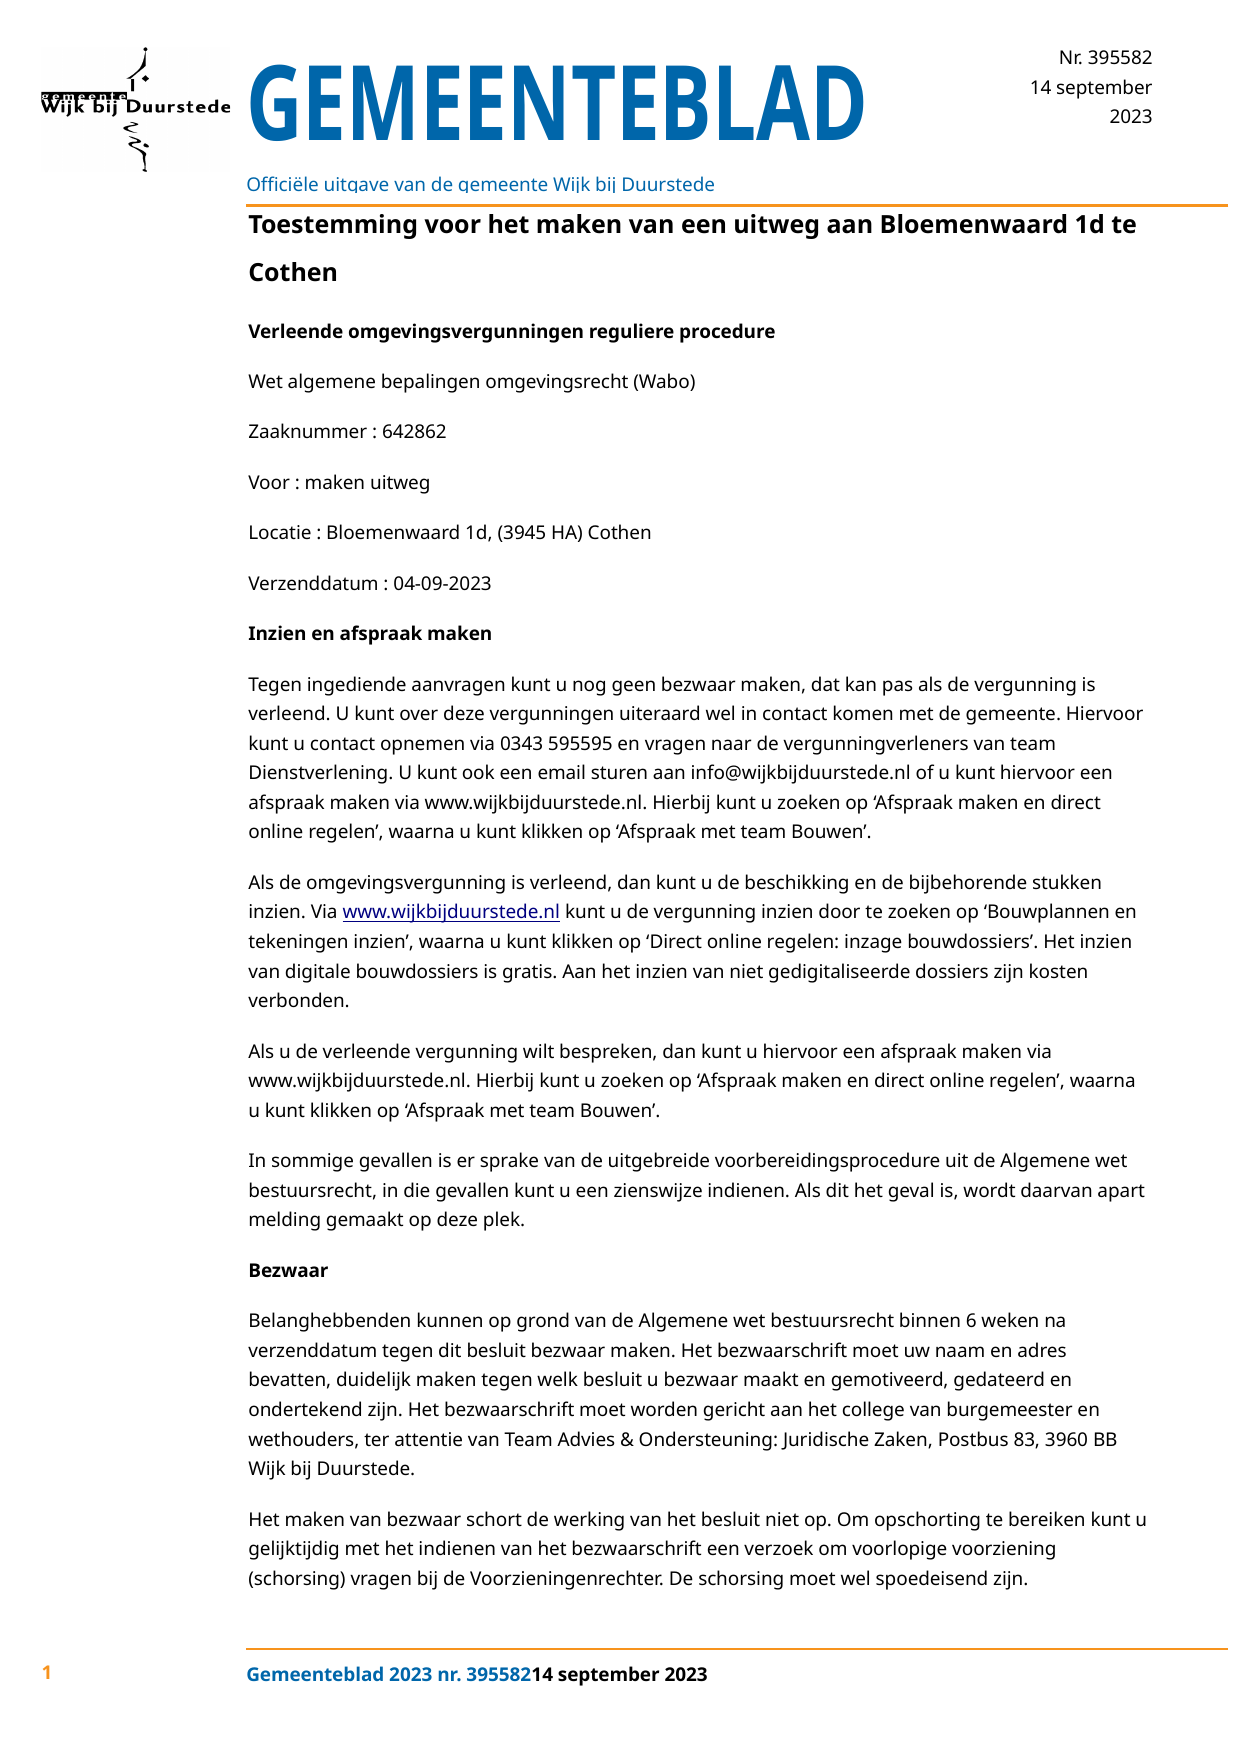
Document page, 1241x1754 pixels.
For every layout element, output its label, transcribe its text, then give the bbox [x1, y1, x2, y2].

picture [41, 47, 231, 172]
text Verzenddatum : 04-09-2023 [248, 570, 1152, 596]
text Wet algemene bepalingen omgevingsrecht (Wabo) [248, 368, 1152, 394]
text Voor : maken uitweg [248, 469, 1152, 495]
text In sommige gevallen is er sprake van de uitgebreide voorbereidingsprocedure uit de Algemene wet bestuursrecht, in die gevallen kunt u een zienswijze indienen. Als dit het geval is, wordt daarvan apart melding gemaakt op deze plek. [248, 1147, 1152, 1232]
text Locatie : Bloemenwaard 1d, (3945 HA) Cothen [248, 519, 1152, 545]
text Toestemming voor het maken van een uitweg aan Bloemenwaard 1d te Cothen [248, 207, 1152, 288]
text Inzien en afspraak maken [248, 620, 1152, 646]
text Tegen ingediende aanvragen kunt u nog geen bezwaar maken, dat kan pas als de vergunning is verleend. U kunt over deze vergunningen uiteraard wel in contact komen met de gemeente. Hiervoor kunt u contact opnemen via 0343 595595 en vragen naar de vergunningverleners van team Dienstverlening. U kunt ook een email sturen aan info@wijkbijduurstede.nl of u kunt hiervoor een afspraak maken via www.wijkbijduurstede.nl. Hierbij kunt u zoeken op ‘Afspraak maken en direct online regelen’, waarna u kunt klikken op ‘Afspraak met team Bouwen’. [248, 671, 1152, 844]
text Als u de verleende vergunning wilt bespreken, dan kunt u hiervoor een afspraak maken via www.wijkbijduurstede.nl. Hierbij kunt u zoeken op ‘Afspraak maken en direct online regelen’, waarna u kunt klikken op ‘Afspraak met team Bouwen’. [248, 1038, 1152, 1123]
text Belanghebbenden kunnen op grond van de Algemene wet bestuursrecht binnen 6 weken na verzenddatum tegen dit besluit bezwaar maken. Het bezwaarschrift moet uw naam en adres bevatten, duidelijk maken tegen welk besluit u bezwaar maakt en gemotiveerd, gedateerd en ondertekend zijn. Het bezwaarschrift moet worden gericht aan het college van burgemeester en wethouders, ter attentie van Team Advies & Ondersteuning: Juridische Zaken, Postbus 83, 3960 BB Wijk bij Duurstede. [248, 1307, 1152, 1481]
text Verleende omgevingsvergunningen reguliere procedure [248, 318, 1152, 344]
text Zaaknummer : 642862 [248, 419, 1152, 444]
text Het maken van bezwaar schort de werking van het besluit niet op. Om opschorting te bereiken kunt u gelijktijdig met het indienen van het bezwaarschrift een verzoek om voorlopige voorziening (schorsing) vragen bij de Voorzieningenrechter. De schorsing moet wel spoedeisend zijn. [248, 1506, 1152, 1591]
text Als de omgevingsvergunning is verleend, dan kunt u de beschikking en de bijbehorende stukken inzien. Via www.wijkbijduurstede.nl kunt u de vergunning inzien door te zoeken op ‘Bouwplannen en tekeningen inzien’, waarna u kunt klikken op ‘Direct online regelen: inzage bouwdossiers’. Het inzien van digitale bouwdossiers is gratis. Aan het inzien van niet gedigitaliseerde dossiers zijn kosten verbonden. [248, 869, 1152, 1013]
text Bezwaar [248, 1257, 1152, 1283]
